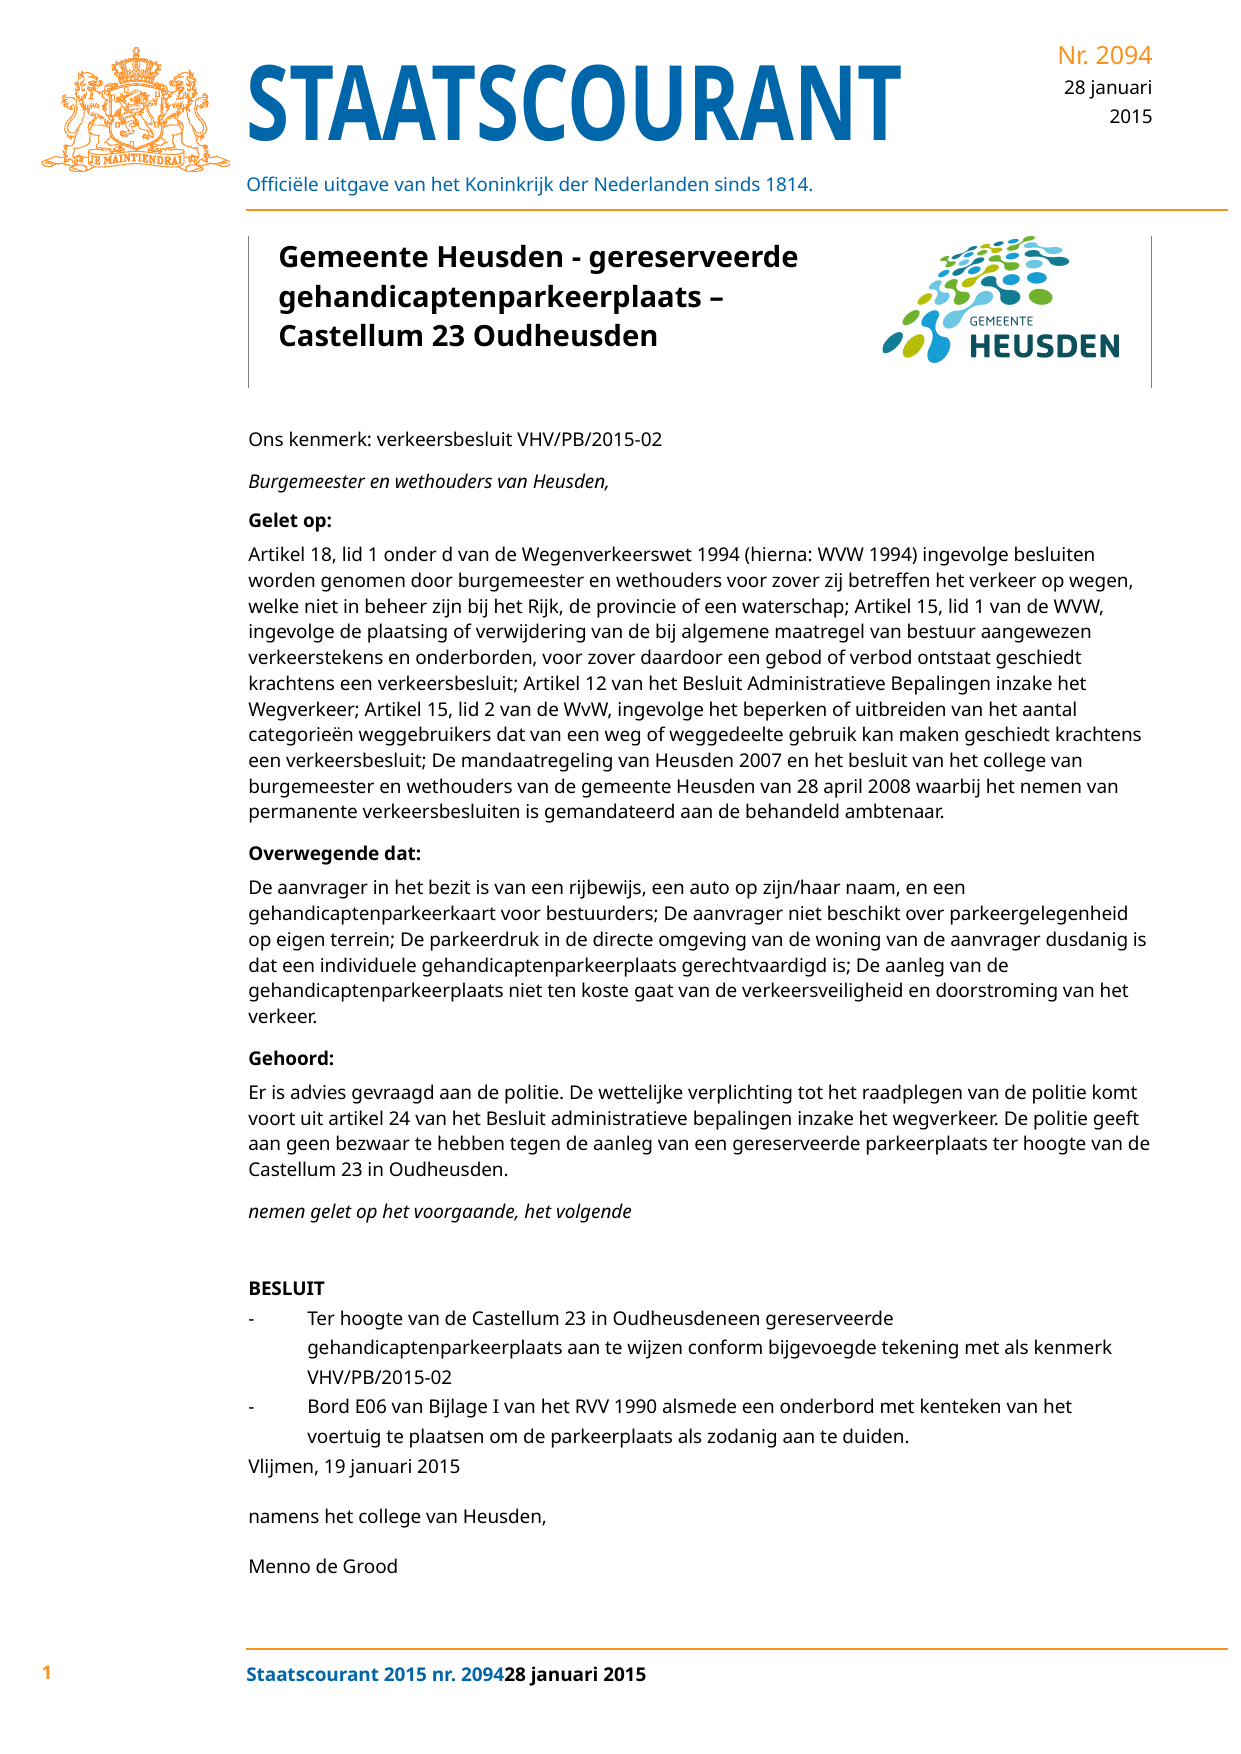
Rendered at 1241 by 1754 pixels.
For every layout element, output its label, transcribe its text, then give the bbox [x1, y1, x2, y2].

table_header Gemeente Heusden - gereserveerde gehandicaptenparkeerplaats – Castellum 23 Oudheusden [249, 236, 850, 388]
text De aanvrager in het bezit is van een rijbewijs, een auto op zijn/haar naam, en een gehandicaptenparkeerkaart voor bestuurders; De aanvrager niet beschikt over parkeergelegenheid op eigen terrein; De parkeerdruk in de directe omgeving van de woning van de aanvrager dusdanig is dat een individuele gehandicaptenparkeerplaats gerechtvaardigd is; De aanleg van de gehandicaptenparkeerplaats niet ten koste gaat van de verkeersveiligheid en doorstroming van het verkeer. [248, 874, 1152, 1029]
table_header [850, 236, 1151, 388]
text Ons kenmerk: verkeersbesluit VHV/PB/2015-02 [248, 426, 1152, 452]
text Gelet op: [248, 507, 1152, 533]
text BESLUIT [248, 1275, 1152, 1301]
text Er is advies gevraagd aan de politie. De wettelijke verplichting tot het raadplegen van de politie komt voort uit artikel 24 van het Besluit administratieve bepalingen inzake het wegverkeer. De politie geeft aan geen bezwaar te hebben tegen de aanleg van een gereserveerde parkeerplaats ter hoogte van de Castellum 23 in Oudheusden. [248, 1079, 1152, 1182]
list Bord E06 van Bijlage I van het RVV 1990 alsmede een onderbord met kenteken van het voertuig te plaatsen om de parkeerplaats als zodanig aan te duiden. [248, 1394, 1152, 1449]
text Gehoord: [248, 1045, 1152, 1071]
text namens het college van Heusden, [248, 1503, 1152, 1529]
text nemen gelet op het voorgaande, het volgende [248, 1198, 1152, 1224]
text Overwegende dat: [248, 841, 1152, 866]
text Vlijmen, 19 januari 2015 [248, 1453, 1152, 1479]
text Burgemeester en wethouders van Heusden, [248, 468, 1152, 494]
list Ter hoogte van de Castellum 23 in Oudheusdeneen gereserveerde gehandicaptenparkeerplaats aan te wijzen conform bijgevoegde tekening met als kenmerk VHV/PB/2015-02 [248, 1305, 1152, 1390]
picture [41, 47, 231, 172]
text Artikel 18, lid 1 onder d van de Wegenverkeerswet 1994 (hierna: WVW 1994) ingevolge besluiten worden genomen door burgemeester en wethouders voor zover zij betreffen het verkeer op wegen, welke niet in beheer zijn bij het Rijk, de provincie of een waterschap; Artikel 15, lid 1 van de WVW, ingevolge de plaatsing of verwijdering van de bij algemene maatregel van bestuur aangewezen verkeerstekens en onderborden, voor zover daardoor een gebod of verbod ontstaat geschiedt krachtens een verkeersbesluit; Artikel 12 van het Besluit Administratieve Bepalingen inzake het Wegverkeer; Artikel 15, lid 2 van de WvW, ingevolge het beperken of uitbreiden van het aantal categorieën weggebruikers dat van een weg of weggedeelte gebruik kan maken geschiedt krachtens een verkeersbesluit; De mandaatregeling van Heusden 2007 en het besluit van het college van burgemeester en wethouders van de gemeente Heusden van 28 april 2008 waarbij het nemen van permanente verkeersbesluiten is gemandateerd aan de behandeld ambtenaar. [248, 541, 1152, 824]
text Menno de Grood [248, 1554, 1152, 1579]
picture [882, 236, 1119, 363]
